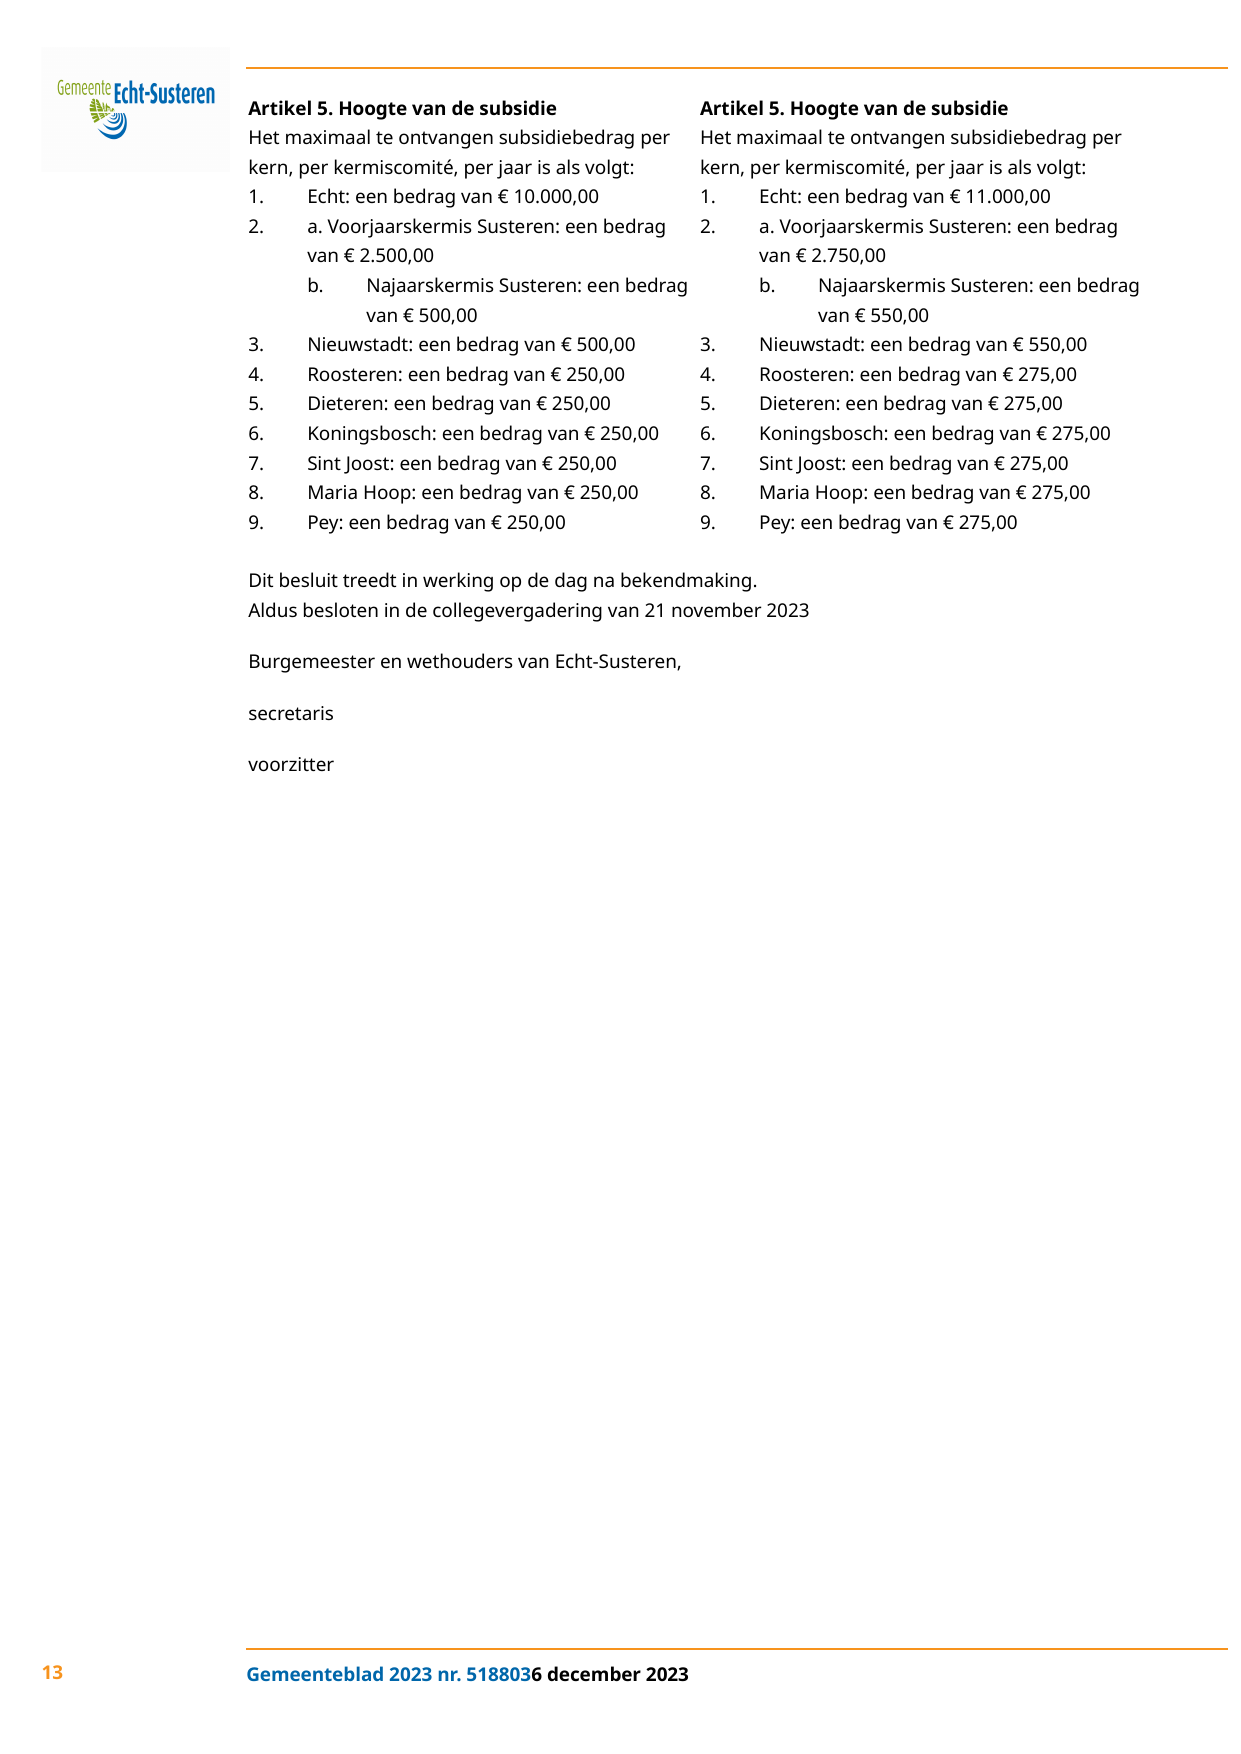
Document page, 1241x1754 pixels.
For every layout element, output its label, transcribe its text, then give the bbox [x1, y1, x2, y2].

table_cell Artikel 5. Hoogte van de subsidie Het maximaal te ontvangen subsidiebedrag per kern, per kermiscomité, per jaar is als volgt: Echt: een bedrag van € 10.000,00 a. Voorjaarskermis Susteren: een bedrag van € 2.500,00 Najaarskermis Susteren: een bedrag van € 500,00 Nieuwstadt: een bedrag van € 500,00 Roosteren: een bedrag van € 250,00 Dieteren: een bedrag van € 250,00 Koningsbosch: een bedrag van € 250,00 Sint Joost: een bedrag van € 250,00 Maria Hoop: een bedrag van € 250,00 Pey: een bedrag van € 250,00 [248, 95, 700, 535]
text Aldus besloten in de collegevergadering van 21 november 2023 [248, 597, 1152, 623]
text Dit besluit treedt in werking op de dag na bekendmaking. [248, 567, 1152, 593]
text secretaris [248, 700, 1152, 726]
picture [41, 47, 231, 172]
table_cell Artikel 5. Hoogte van de subsidie Het maximaal te ontvangen subsidiebedrag per kern, per kermiscomité, per jaar is als volgt: Echt: een bedrag van € 11.000,00 a. Voorjaarskermis Susteren: een bedrag van € 2.750,00 Najaarskermis Susteren: een bedrag van € 550,00 Nieuwstadt: een bedrag van € 550,00 Roosteren: een bedrag van € 275,00 Dieteren: een bedrag van € 275,00 Koningsbosch: een bedrag van € 275,00 Sint Joost: een bedrag van € 275,00 Maria Hoop: een bedrag van € 275,00 Pey: een bedrag van € 275,00 [700, 95, 1152, 535]
text Burgemeester en wethouders van Echt-Susteren, [248, 648, 1152, 674]
text voorzitter [248, 751, 1152, 777]
